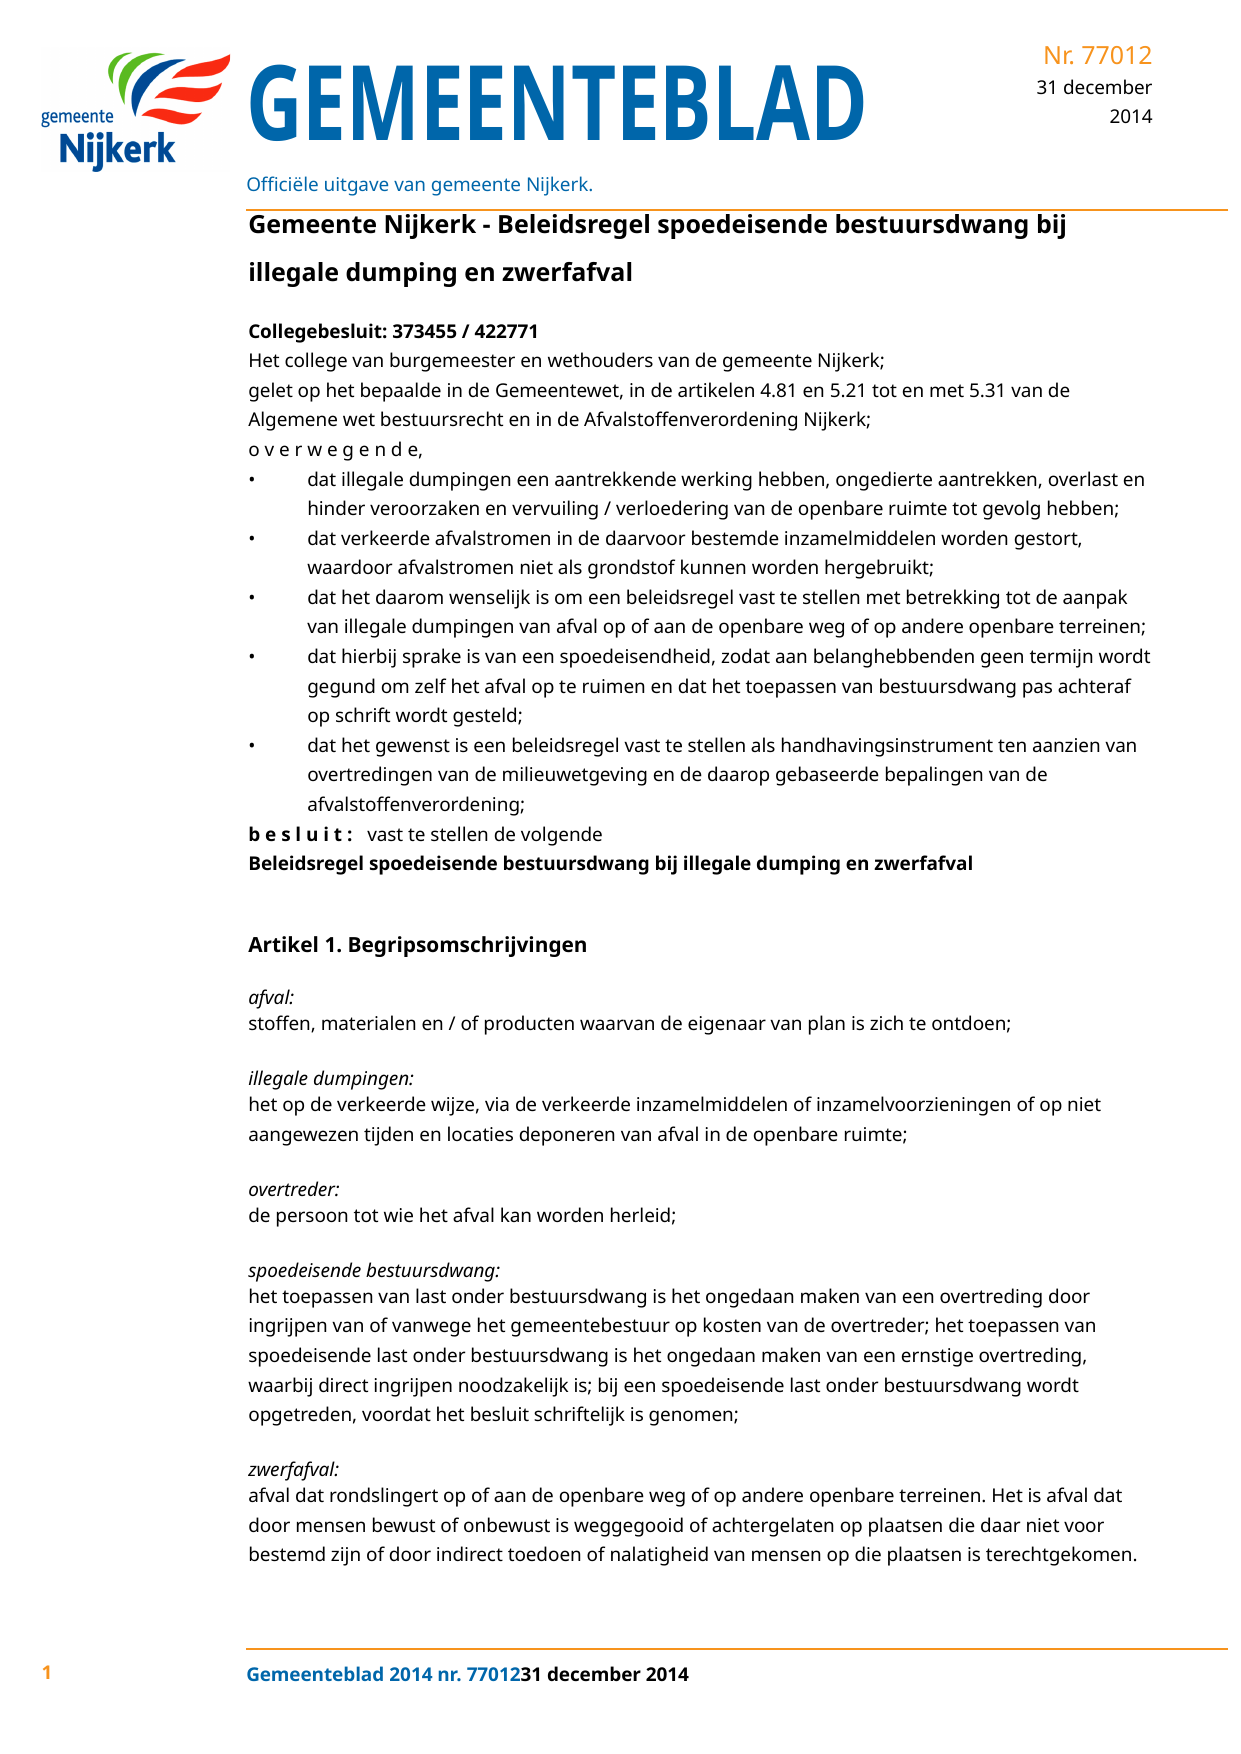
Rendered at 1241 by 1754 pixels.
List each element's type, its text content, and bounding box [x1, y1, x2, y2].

text zwerfafval: [248, 1457, 1152, 1482]
text spoedeisende bestuursdwang: [248, 1257, 1152, 1283]
list dat illegale dumpingen een aantrekkende werking hebben, ongedierte aantrekken, overlast en hinder veroorzaken en vervuiling / verloedering van de openbare ruimte tot gevolg hebben; [248, 466, 1152, 521]
text stoffen, materialen en / of producten waarvan de eigenaar van plan is zich te ontdoen; [248, 1010, 1152, 1036]
list dat het daarom wenselijk is om een beleidsregel vast te stellen met betrekking tot de aanpak van illegale dumpingen van afval op of aan de openbare weg of op andere openbare terreinen; [248, 584, 1152, 639]
text illegale dumpingen: [248, 1066, 1152, 1091]
list dat verkeerde afvalstromen in de daarvoor bestemde inzamelmiddelen worden gestort, waardoor afvalstromen niet als grondstof kunnen worden hergebruikt; [248, 525, 1152, 580]
text gelet op het bepaalde in de Gemeentewet, in de artikelen 4.81 en 5.21 tot en met 5.31 van de Algemene wet bestuursrecht en in de Afvalstoffenverordening Nijkerk; [248, 377, 1152, 432]
text Gemeente Nijkerk - Beleidsregel spoedeisende bestuursdwang bij illegale dumping en zwerfafval [248, 211, 1152, 288]
text Het college van burgemeester en wethouders van de gemeente Nijkerk; [248, 347, 1152, 373]
text Collegebesluit: 373455 / 422771 [248, 318, 1152, 344]
text b e s l u i t : vast te stellen de volgende [248, 821, 1152, 847]
text het toepassen van last onder bestuursdwang is het ongedaan maken van een overtreding door ingrijpen van of vanwege het gemeentebestuur op kosten van de overtreder; het toepassen van spoedeisende last onder bestuursdwang is het ongedaan maken van een ernstige overtreding, waarbij direct ingrijpen noodzakelijk is; bij een spoedeisende last onder bestuursdwang wordt opgetreden, voordat het besluit schriftelijk is genomen; [248, 1283, 1152, 1427]
list dat hierbij sprake is van een spoedeisendheid, zodat aan belanghebbenden geen termijn wordt gegund om zelf het afval op te ruimen en dat het toepassen van bestuursdwang pas achteraf op schrift wordt gesteld; [248, 643, 1152, 728]
text Artikel 1. Begripsomschrijvingen [248, 930, 1152, 959]
text afval dat rondslingert op of aan de openbare weg of op andere openbare terreinen. Het is afval dat door mensen bewust of onbewust is weggegooid of achtergelaten op plaatsen die daar niet voor bestemd zijn of door indirect toedoen of nalatigheid van mensen op die plaatsen is terechtgekomen. [248, 1482, 1152, 1567]
text de persoon tot wie het afval kan worden herleid; [248, 1202, 1152, 1228]
text afval: [248, 984, 1152, 1010]
text o v e r w e g e n d e, [248, 436, 1152, 462]
text het op de verkeerde wijze, via de verkeerde inzamelmiddelen of inzamelvoorzieningen of op niet aangewezen tijden en locaties deponeren van afval in de openbare ruimte; [248, 1091, 1152, 1147]
list dat het gewenst is een beleidsregel vast te stellen als handhavingsinstrument ten aanzien van overtredingen van de milieuwetgeving en de daarop gebaseerde bepalingen van de afvalstoffenverordening; [248, 732, 1152, 817]
text overtreder: [248, 1176, 1152, 1202]
text Beleidsregel spoedeisende bestuursdwang bij illegale dumping en zwerfafval [248, 850, 1152, 876]
picture [41, 47, 231, 172]
